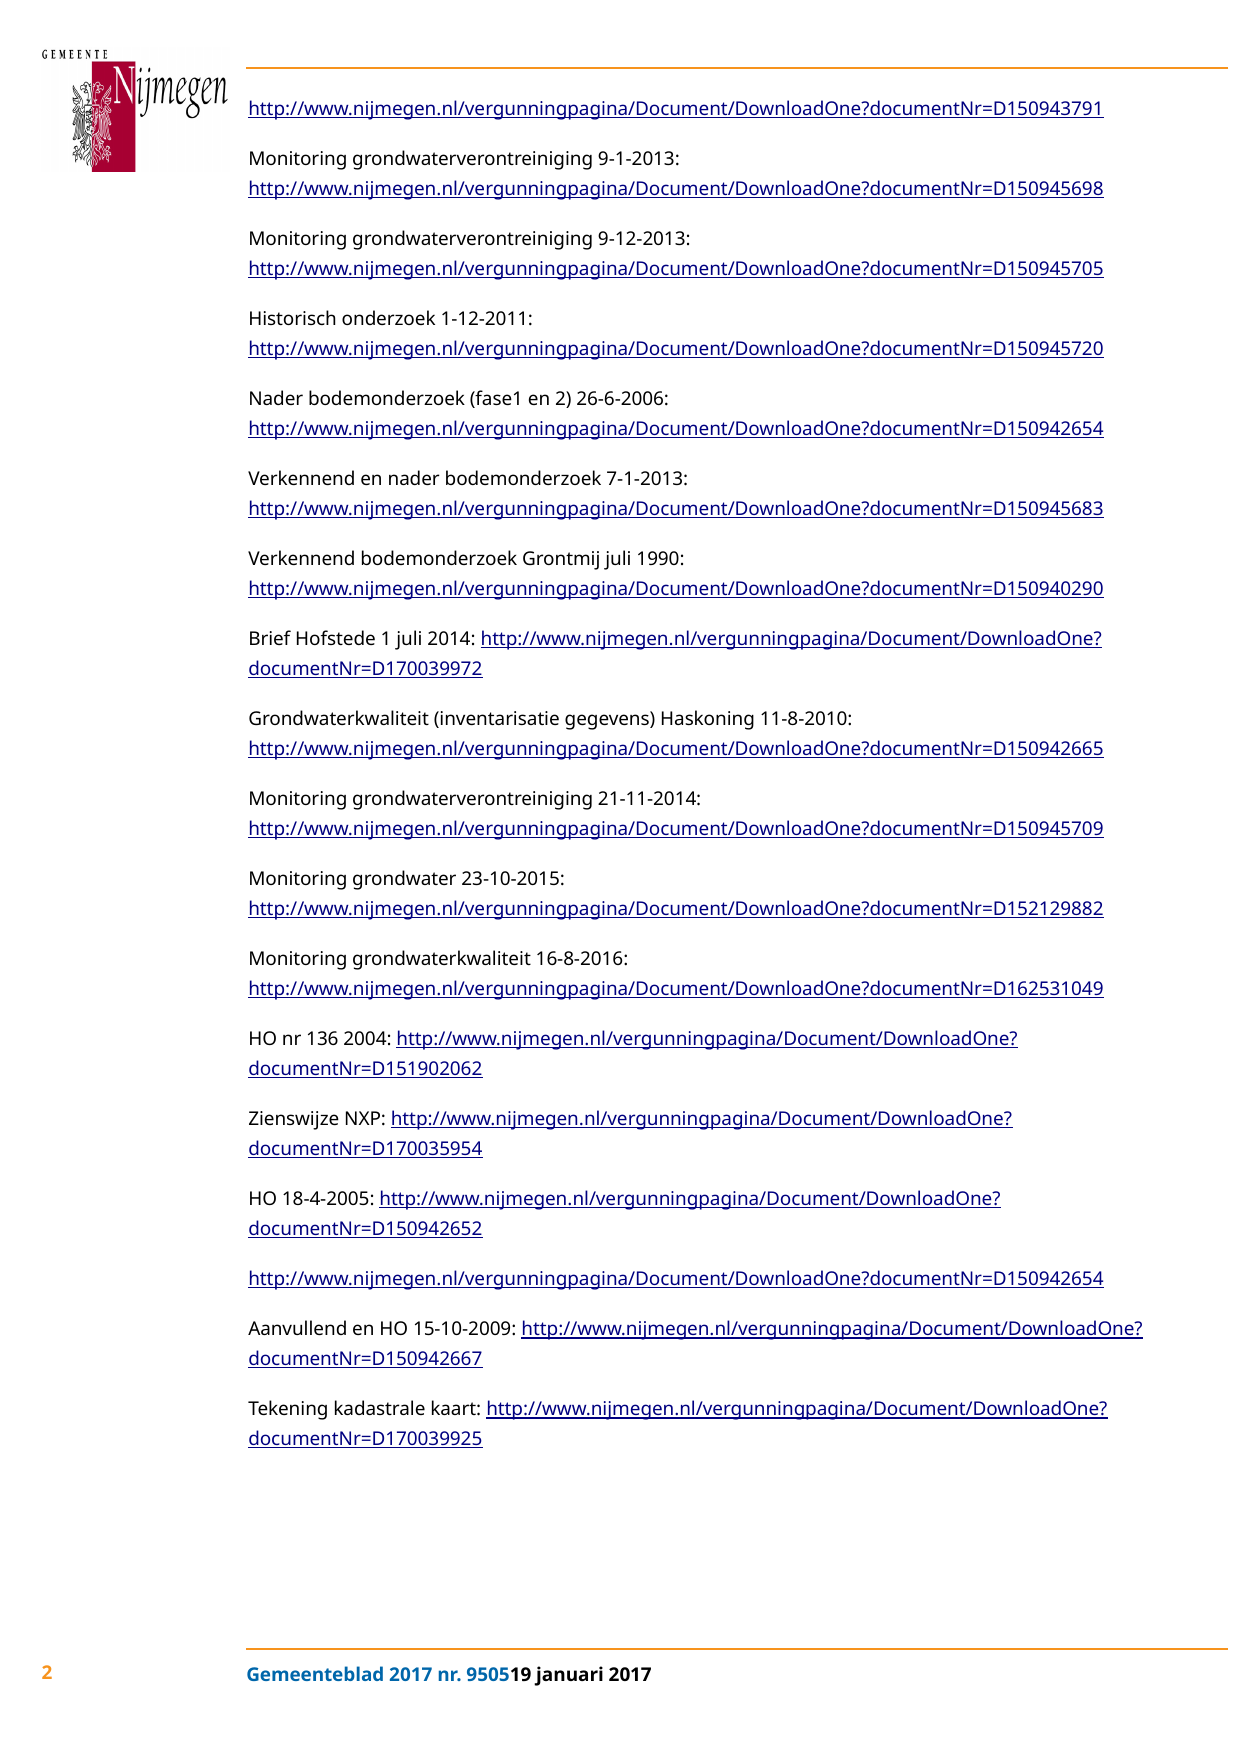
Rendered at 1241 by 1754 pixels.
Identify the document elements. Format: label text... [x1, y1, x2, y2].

text Nader bodemonderzoek (fase1 en 2) 26-6-2006: http://www.nijmegen.nl/vergunningpagina/Document/DownloadOne?documentNr=D150942654 [248, 385, 1152, 441]
text Brief Hofstede 1 juli 2014: http://www.nijmegen.nl/vergunningpagina/Document/DownloadOne?documentNr=D170039972 [248, 625, 1152, 681]
text Verkennend en nader bodemonderzoek 7-1-2013: http://www.nijmegen.nl/vergunningpagina/Document/DownloadOne?documentNr=D150945683 [248, 465, 1152, 521]
text Historisch onderzoek 1-12-2011: http://www.nijmegen.nl/vergunningpagina/Document/DownloadOne?documentNr=D150945720 [248, 305, 1152, 361]
text Aanvullend en HO 15-10-2009: http://www.nijmegen.nl/vergunningpagina/Document/DownloadOne?documentNr=D150942667 [248, 1316, 1152, 1371]
text Verkennend bodemonderzoek Grontmij juli 1990: http://www.nijmegen.nl/vergunningpagina/Document/DownloadOne?documentNr=D150940290 [248, 545, 1152, 601]
text http://www.nijmegen.nl/vergunningpagina/Document/DownloadOne?documentNr=D150943791 [248, 95, 1152, 121]
text Monitoring grondwater 23-10-2015: http://www.nijmegen.nl/vergunningpagina/Document/DownloadOne?documentNr=D152129882 [248, 865, 1152, 921]
text Monitoring grondwaterverontreiniging 9-12-2013: http://www.nijmegen.nl/vergunningpagina/Document/DownloadOne?documentNr=D150945705 [248, 225, 1152, 281]
picture [41, 47, 231, 172]
text HO nr 136 2004: http://www.nijmegen.nl/vergunningpagina/Document/DownloadOne?documentNr=D151902062 [248, 1025, 1152, 1081]
text Zienswijze NXP: http://www.nijmegen.nl/vergunningpagina/Document/DownloadOne?documentNr=D170035954 [248, 1105, 1152, 1161]
text Grondwaterkwaliteit (inventarisatie gegevens) Haskoning 11-8-2010: http://www.nijmegen.nl/vergunningpagina/Document/DownloadOne?documentNr=D150942665 [248, 705, 1152, 761]
text Tekening kadastrale kaart: http://www.nijmegen.nl/vergunningpagina/Document/DownloadOne?documentNr=D170039925 [248, 1396, 1152, 1451]
text HO 18-4-2005: http://www.nijmegen.nl/vergunningpagina/Document/DownloadOne?documentNr=D150942652 [248, 1185, 1152, 1241]
text Monitoring grondwaterkwaliteit 16-8-2016: http://www.nijmegen.nl/vergunningpagina/Document/DownloadOne?documentNr=D162531049 [248, 945, 1152, 1001]
text http://www.nijmegen.nl/vergunningpagina/Document/DownloadOne?documentNr=D150942654 [248, 1265, 1152, 1291]
text Monitoring grondwaterverontreiniging 21-11-2014: http://www.nijmegen.nl/vergunningpagina/Document/DownloadOne?documentNr=D150945709 [248, 785, 1152, 841]
text Monitoring grondwaterverontreiniging 9-1-2013: http://www.nijmegen.nl/vergunningpagina/Document/DownloadOne?documentNr=D150945698 [248, 145, 1152, 201]
